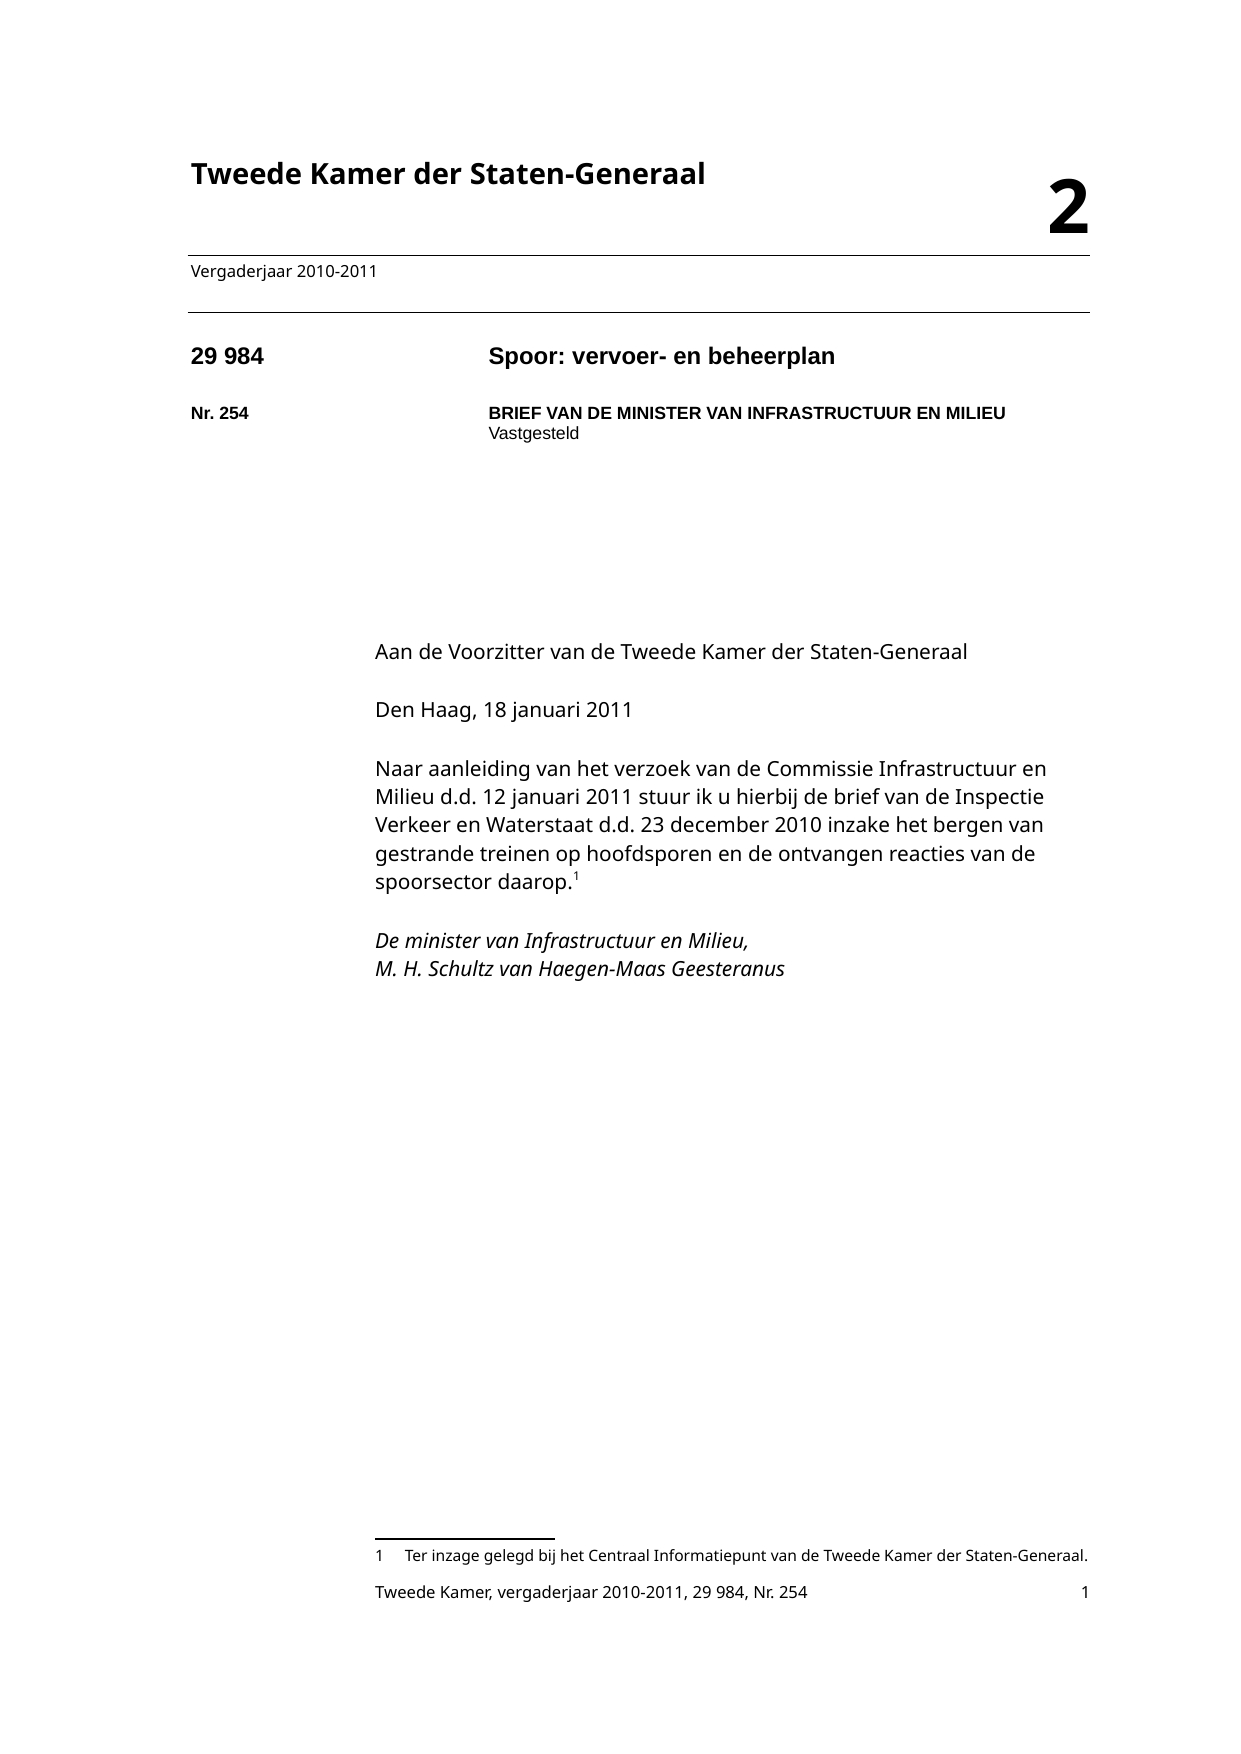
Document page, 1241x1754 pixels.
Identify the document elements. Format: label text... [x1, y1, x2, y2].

text Den Haag, 18 januari 2011 [375, 695, 1090, 724]
table_cell 29 984 [188, 339, 485, 399]
table_cell [485, 256, 1090, 312]
table_cell Spoor: vervoer- en beheerplan [485, 339, 1090, 399]
table_cell Vergaderjaar 2010-2011 [188, 256, 485, 312]
table_cell [188, 313, 485, 339]
table_header 2 [910, 150, 1090, 255]
table_cell [485, 313, 1090, 339]
table_header Tweede Kamer der Staten-Generaal [188, 150, 909, 255]
text Naar aanleiding van het verzoek van de Commissie Infrastructuur en Milieu d.d. 12 januari 2011 stuur ik u hierbij de brief van de Inspectie Verkeer en Waterstaat d.d. 23 december 2010 inzake het bergen van gestrande treinen op hoofdsporen en de ontvangen reacties van de spoorsector daarop. [375, 754, 1090, 896]
table_cell BRIEF VAN DE MINISTER VAN INFRASTRUCTUUR EN MILIEU Vastgesteld [485, 399, 1090, 518]
text M. H. Schultz van Haegen-Maas Geesteranus [375, 954, 1090, 983]
text De minister van Infrastructuur en Milieu, [375, 926, 1090, 954]
text Ter inzage gelegd bij het Centraal Informatiepunt van de Tweede Kamer der Staten-Generaal. [375, 1509, 1090, 1566]
table_cell Nr. 254 [188, 399, 485, 518]
text Aan de Voorzitter van de Tweede Kamer der Staten-Generaal [375, 637, 1090, 665]
